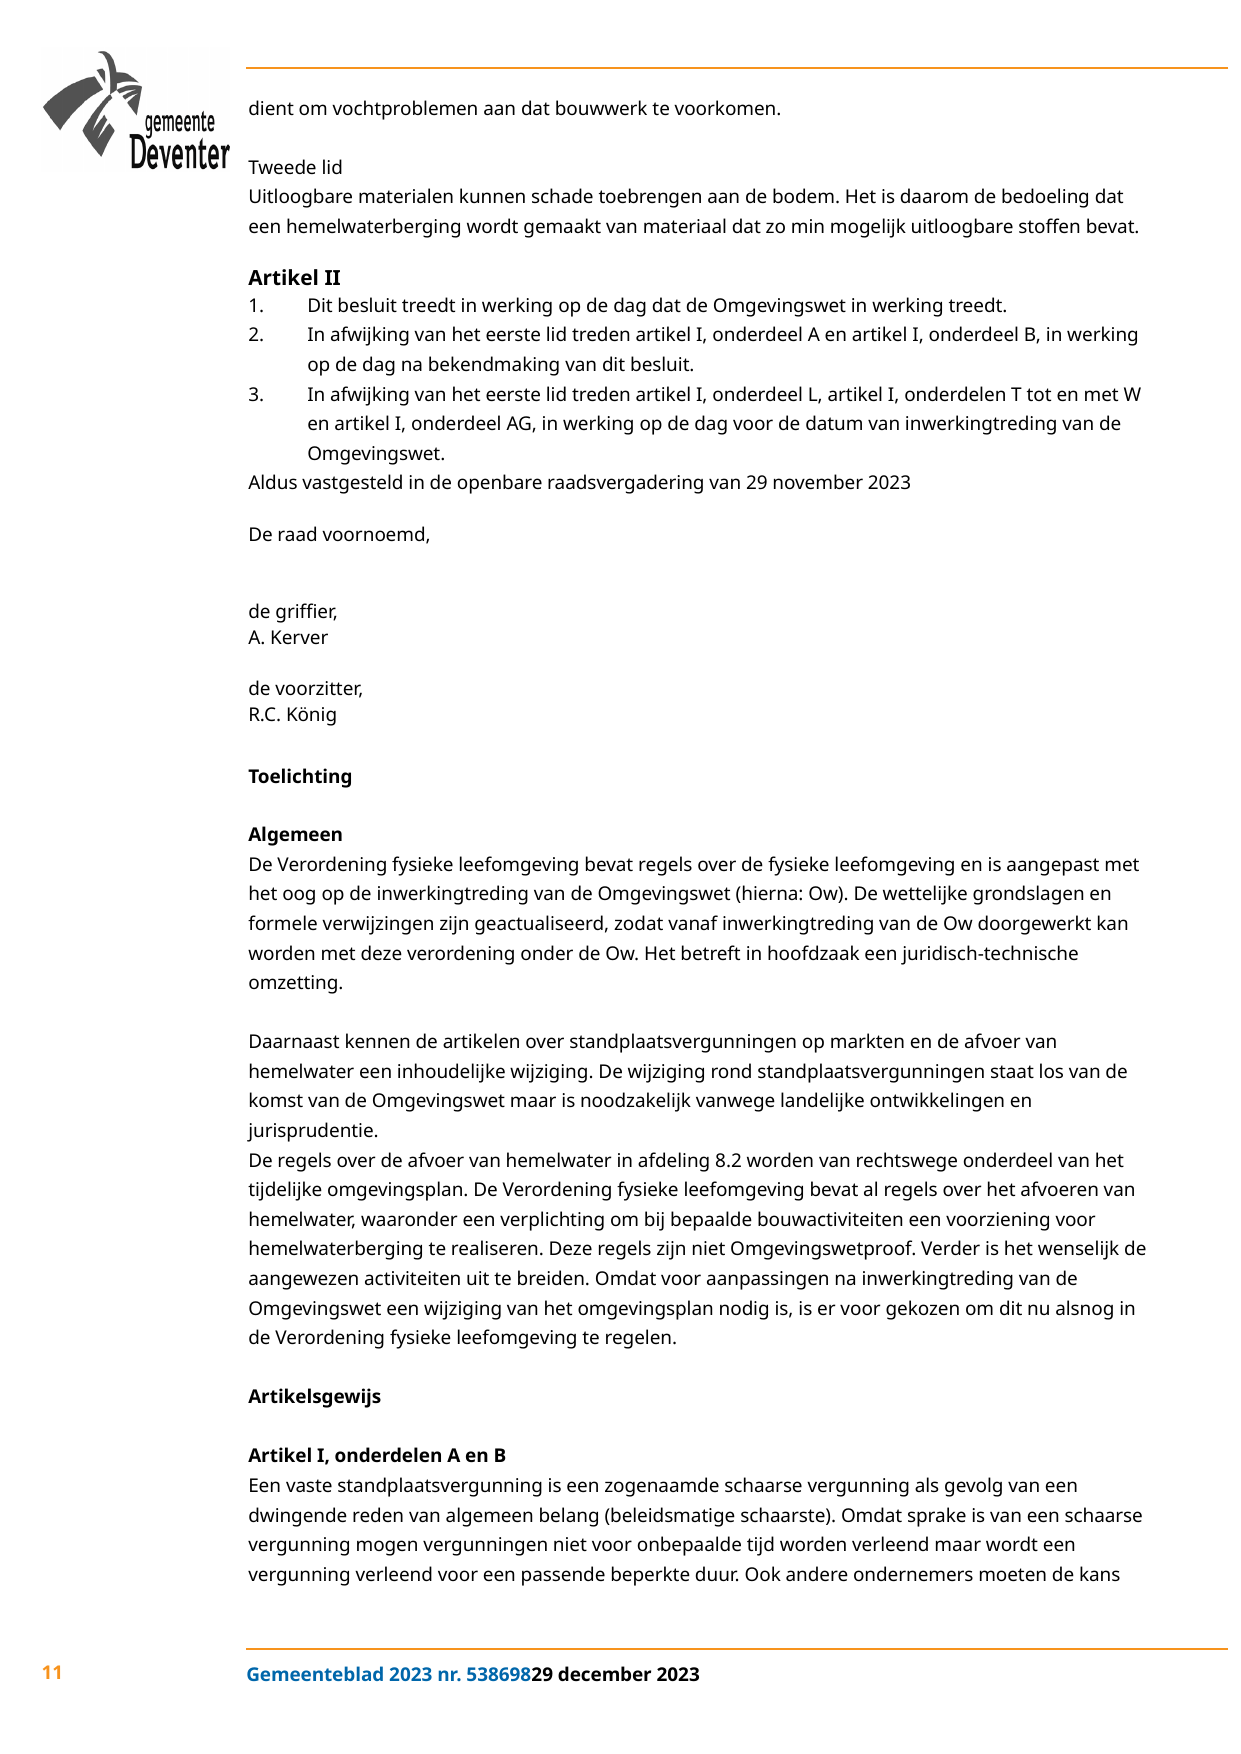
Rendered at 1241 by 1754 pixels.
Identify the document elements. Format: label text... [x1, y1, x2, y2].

text de griffier, [248, 598, 1152, 624]
text Tweede lid [248, 154, 1152, 180]
picture [41, 47, 231, 172]
text Daarnaast kennen de artikelen over standplaatsvergunningen op markten en de afvoer van hemelwater een inhoudelijke wijziging. De wijziging rond standplaatsvergunningen staat los van de komst van de Omgevingswet maar is noodzakelijk vanwege landelijke ontwikkelingen en jurisprudentie. [248, 1028, 1152, 1143]
text Toelichting [248, 752, 1152, 792]
list Dit besluit treedt in werking op de dag dat de Omgevingswet in werking treedt. [248, 292, 1152, 318]
text A. Kerver [248, 624, 1152, 649]
text De raad voornoemd, [248, 521, 1152, 547]
text Uitloogbare materialen kunnen schade toebrengen aan de bodem. Het is daarom de bedoeling dat een hemelwaterberging wordt gemaakt van materiaal dat zo min mogelijk uitloogbare stoffen bevat. [248, 183, 1152, 239]
list In afwijking van het eerste lid treden artikel I, onderdeel A en artikel I, onderdeel B, in werking op de dag na bekendmaking van dit besluit. [248, 322, 1152, 377]
text Algemeen [248, 821, 1152, 847]
text De Verordening fysieke leefomgeving bevat regels over de fysieke leefomgeving en is aangepast met het oog op de inwerkingtreding van de Omgevingswet (hierna: Ow). De wettelijke grondslagen en formele verwijzingen zijn geactualiseerd, zodat vanaf inwerkingtreding van de Ow doorgewerkt kan worden met deze verordening onder de Ow. Het betreft in hoofdzaak een juridisch-technische omzetting. [248, 851, 1152, 995]
text Artikel II [248, 263, 1152, 292]
text De regels over de afvoer van hemelwater in afdeling 8.2 worden van rechtswege onderdeel van het tijdelijke omgevingsplan. De Verordening fysieke leefomgeving bevat al regels over het afvoeren van hemelwater, waaronder een verplichting om bij bepaalde bouwactiviteiten een voorziening voor hemelwaterberging te realiseren. Deze regels zijn niet Omgevingswetproof. Verder is het wenselijk de aangewezen activiteiten uit te breiden. Omdat voor aanpassingen na inwerkingtreding van de Omgevingswet een wijziging van het omgevingsplan nodig is, is er voor gekozen om dit nu alsnog in de Verordening fysieke leefomgeving te regelen. [248, 1147, 1152, 1350]
text Aldus vastgesteld in de openbare raadsvergadering van 29 november 2023 [248, 469, 1152, 495]
text de voorzitter, [248, 675, 1152, 701]
text Artikel I, onderdelen A en B [248, 1443, 1152, 1468]
text R.C. König [248, 701, 1152, 727]
text dient om vochtproblemen aan dat bouwwerk te voorkomen. [248, 95, 1152, 121]
list In afwijking van het eerste lid treden artikel I, onderdeel L, artikel I, onderdelen T tot en met W en artikel I, onderdeel AG, in werking op de dag voor de datum van inwerkingtreding van de Omgevingswet. [248, 381, 1152, 466]
text Een vaste standplaatsvergunning is een zogenaamde schaarse vergunning als gevolg van een dwingende reden van algemeen belang (beleidsmatige schaarste). Omdat sprake is van een schaarse vergunning mogen vergunningen niet voor onbepaalde tijd worden verleend maar wordt een vergunning verleend voor een passende beperkte duur. Ook andere ondernemers moeten de kans [248, 1472, 1152, 1587]
text Artikelsgewijs [248, 1383, 1152, 1409]
